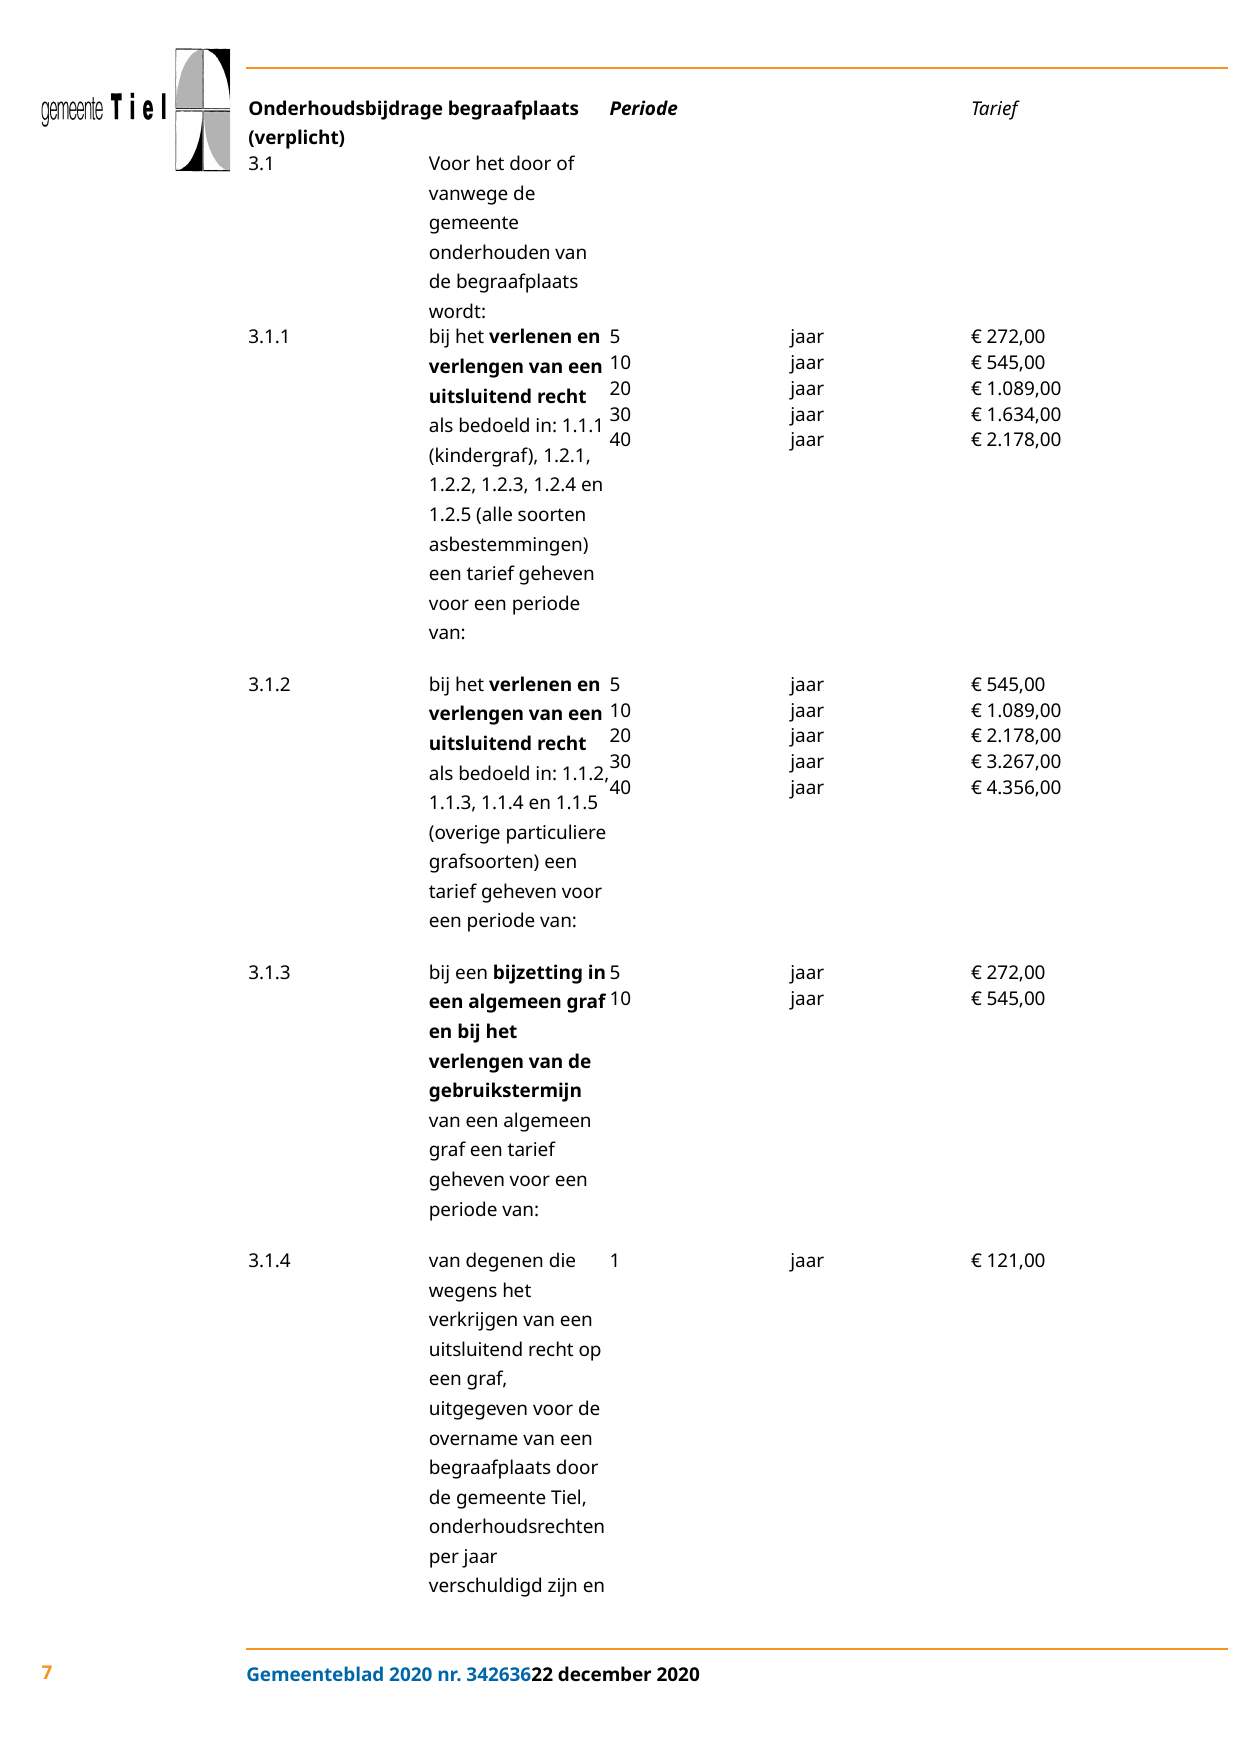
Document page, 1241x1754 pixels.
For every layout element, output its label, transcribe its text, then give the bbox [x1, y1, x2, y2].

table_cell 10 [609, 985, 790, 1011]
table_cell Voor het door of vanwege de gemeente onderhouden van de begraafplaats wordt: [429, 150, 609, 324]
table_cell 40 [609, 427, 790, 645]
table_cell 3.1.3 [248, 959, 429, 1222]
table_cell 40 [609, 774, 790, 933]
table_cell 3.1.2 [248, 671, 429, 933]
table_cell € 3.267,00 [971, 748, 1152, 774]
table_cell 5 [609, 324, 790, 349]
table_header Tarief [971, 95, 1152, 150]
table_cell € 545,00 [971, 671, 1152, 697]
table_cell jaar [790, 1247, 971, 1598]
table_cell bij het verlenen en verlengen van een uitsluitend recht als bedoeld in: 1.1.2, 1.1.3, 1.1.4 en 1.1.5 (overige particuliere grafsoorten) een tarief geheven voor een periode van: [429, 671, 609, 933]
table_cell € 1.089,00 [971, 375, 1152, 401]
table_cell € 1.634,00 [971, 401, 1152, 427]
table_cell jaar [790, 375, 971, 401]
table_cell € 545,00 [971, 985, 1152, 1011]
table_cell [429, 934, 609, 959]
table_cell bij een bijzetting in een algemeen graf en bij het verlengen van de gebruikstermijn van een algemeen graf een tarief geheven voor een periode van: [429, 959, 609, 1222]
table_cell 20 [609, 723, 790, 748]
table_cell 3.1.1 [248, 324, 429, 645]
table_cell € 2.178,00 [971, 427, 1152, 645]
table_cell [971, 645, 1152, 671]
table_cell 5 [609, 959, 790, 985]
table_cell € 272,00 [971, 959, 1152, 985]
table_cell 20 [609, 375, 790, 401]
picture [41, 47, 231, 172]
table_cell van degenen die wegens het verkrijgen van een uitsluitend recht op een graf, uitgegeven voor de overname van een begraafplaats door de gemeente Tiel, onderhoudsrechten per jaar verschuldigd zijn en [429, 1247, 609, 1598]
table_cell jaar [790, 671, 971, 697]
table_cell [609, 1222, 790, 1247]
table_cell [971, 150, 1152, 324]
table_cell [429, 645, 609, 671]
table_cell € 4.356,00 [971, 774, 1152, 933]
table_cell jaar [790, 985, 971, 1011]
table_cell [248, 934, 429, 959]
table_cell [790, 1011, 971, 1222]
table_cell 10 [609, 350, 790, 375]
table_cell € 121,00 [971, 1247, 1152, 1598]
table_cell jaar [790, 324, 971, 349]
table_cell [971, 1011, 1152, 1222]
table_cell [429, 1222, 609, 1247]
table_cell jaar [790, 748, 971, 774]
table_cell [971, 1222, 1152, 1247]
table_cell jaar [790, 959, 971, 985]
table_cell bij het verlenen en verlengen van een uitsluitend recht als bedoeld in: 1.1.1 (kindergraf), 1.2.1, 1.2.2, 1.2.3, 1.2.4 en 1.2.5 (alle soorten asbestemmingen) een tarief geheven voor een periode van: [429, 324, 609, 645]
table_cell [248, 645, 429, 671]
table_cell 5 [609, 671, 790, 697]
table_cell 10 [609, 697, 790, 722]
table_header Periode [609, 95, 971, 150]
table_cell [790, 1222, 971, 1247]
table_cell [609, 645, 790, 671]
table_cell [790, 645, 971, 671]
table_cell jaar [790, 697, 971, 722]
table_cell 3.1 [248, 150, 429, 324]
table_cell € 2.178,00 [971, 723, 1152, 748]
table_cell 1 [609, 1247, 790, 1598]
table_cell [790, 934, 971, 959]
table_cell [609, 934, 790, 959]
table_cell jaar [790, 427, 971, 645]
table_cell [971, 934, 1152, 959]
table_cell [609, 150, 971, 324]
table_cell 30 [609, 748, 790, 774]
table_cell € 545,00 [971, 350, 1152, 375]
table_cell jaar [790, 723, 971, 748]
table_cell [248, 1222, 429, 1247]
table_header Onderhoudsbijdrage begraafplaats (verplicht) [248, 95, 609, 150]
table_cell € 1.089,00 [971, 697, 1152, 722]
table_cell [609, 1011, 790, 1222]
table_cell € 272,00 [971, 324, 1152, 349]
table_cell jaar [790, 401, 971, 427]
table_cell jaar [790, 350, 971, 375]
table_cell jaar [790, 774, 971, 933]
table_cell 30 [609, 401, 790, 427]
table_cell 3.1.4 [248, 1247, 429, 1598]
